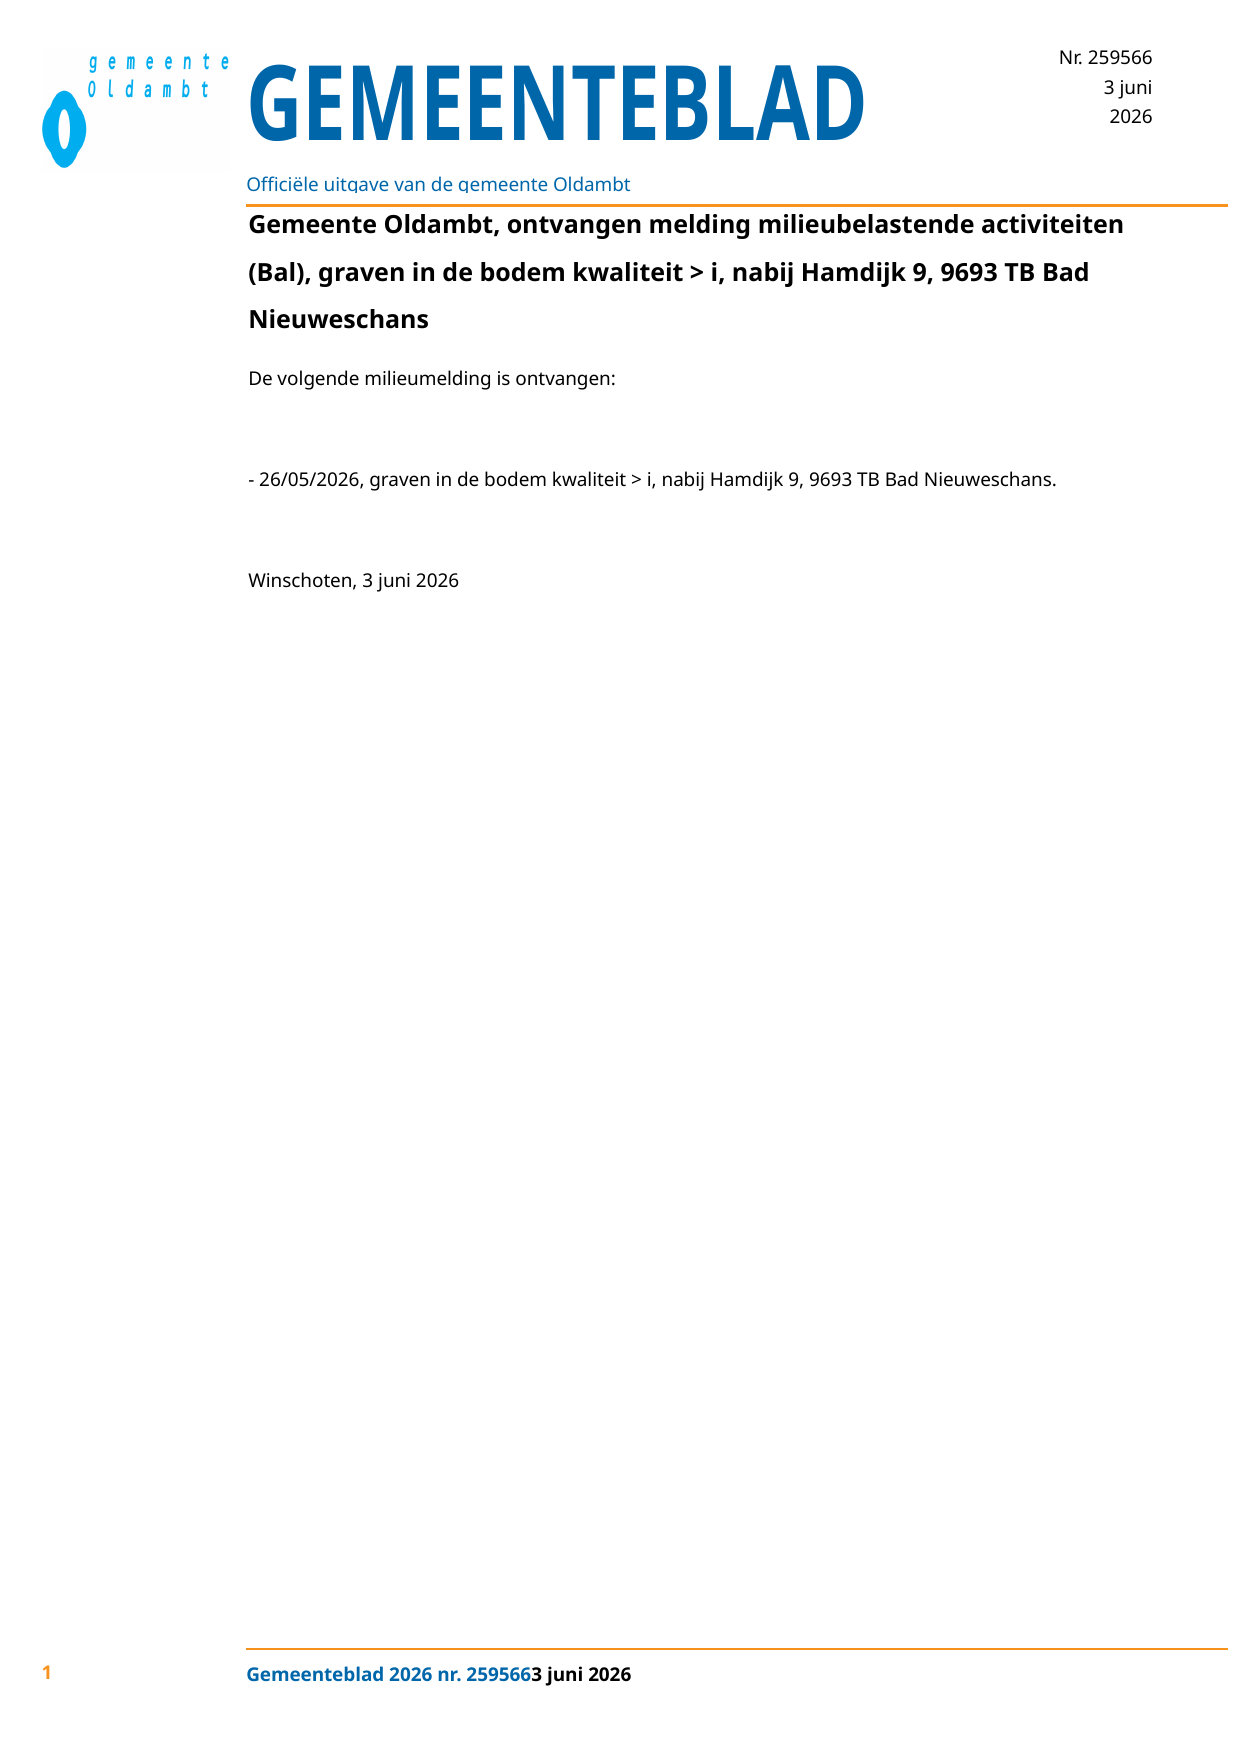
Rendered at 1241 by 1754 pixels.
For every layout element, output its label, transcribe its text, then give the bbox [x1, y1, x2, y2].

text De volgende milieumelding is ontvangen: [248, 366, 1152, 391]
text Winschoten, 3 juni 2026 [248, 567, 1152, 593]
text Gemeente Oldambt, ontvangen melding milieubelastende activiteiten (Bal), graven in de bodem kwaliteit > i, nabij Hamdijk 9, 9693 TB Bad Nieuweschans [248, 207, 1152, 336]
text - 26/05/2026, graven in de bodem kwaliteit > i, nabij Hamdijk 9, 9693 TB Bad Nieuweschans. [248, 466, 1152, 492]
picture [41, 47, 231, 172]
